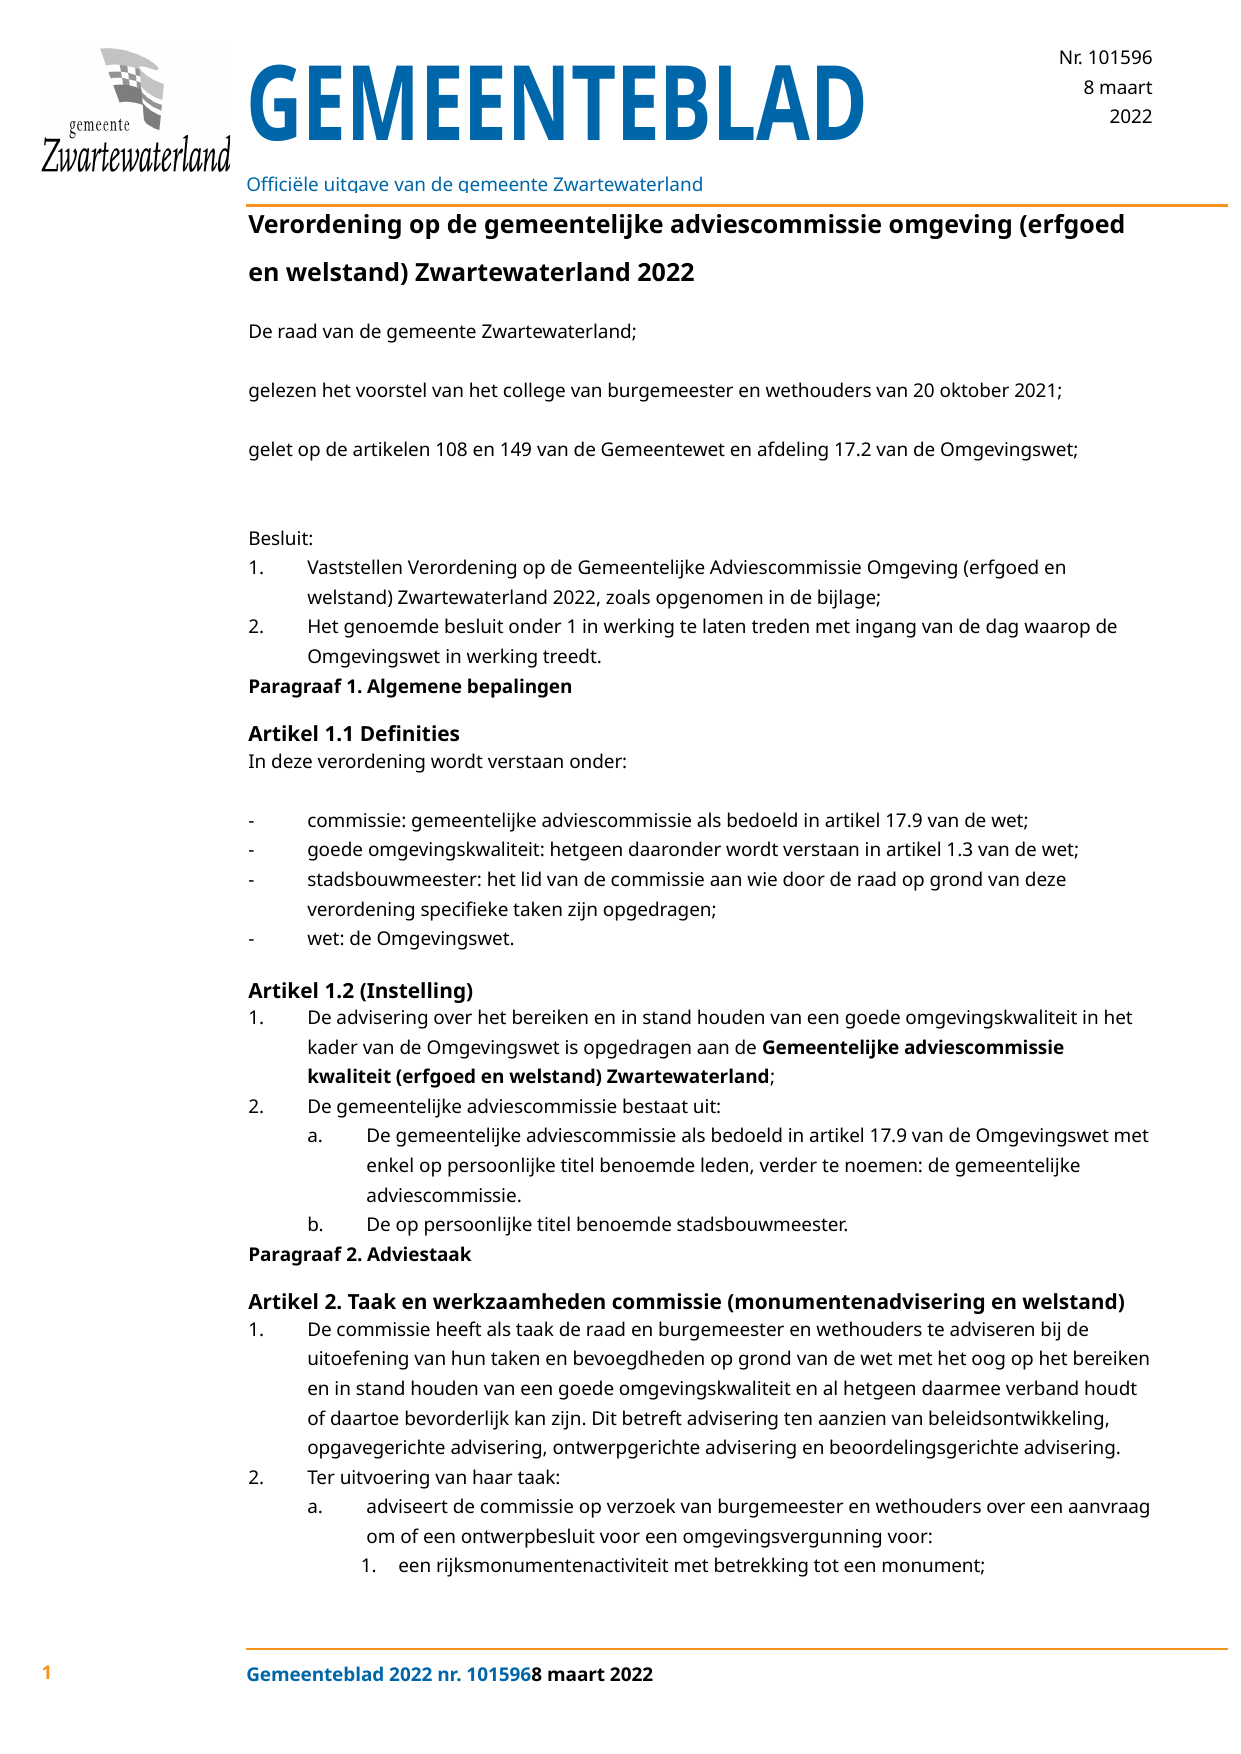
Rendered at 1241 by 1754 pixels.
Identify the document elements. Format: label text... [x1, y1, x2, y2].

text Artikel 1.1 Definities [248, 719, 1152, 748]
text Paragraaf 1. Algemene bepalingen [248, 673, 1152, 699]
list commissie: gemeentelijke adviescommissie als bedoeld in artikel 17.9 van de wet; [248, 807, 1152, 833]
list De op persoonlijke titel benoemde stadsbouwmeester. [307, 1211, 1152, 1237]
list adviseert de commissie op verzoek van burgemeester en wethouders over een aanvraag om of een ontwerpbesluit voor een omgevingsvergunning voor: [307, 1493, 1152, 1549]
list Ter uitvoering van haar taak: [248, 1464, 1152, 1489]
picture [41, 47, 231, 172]
list Het genoemde besluit onder 1 in werking te laten treden met ingang van de dag waarop de Omgevingswet in werking treedt. [248, 614, 1152, 669]
text Artikel 1.2 (Instelling) [248, 976, 1152, 1004]
text Paragraaf 2. Adviestaak [248, 1241, 1152, 1267]
text Verordening op de gemeentelijke adviescommissie omgeving (erfgoed en welstand) Zwartewaterland 2022 [248, 207, 1152, 288]
text In deze verordening wordt verstaan onder: [248, 748, 1152, 774]
list De gemeentelijke adviescommissie als bedoeld in artikel 17.9 van de Omgevingswet met enkel op persoonlijke titel benoemde leden, verder te noemen: de gemeentelijke adviescommissie. [307, 1123, 1152, 1207]
list stadsbouwmeester: het lid van de commissie aan wie door de raad op grond van deze verordening specifieke taken zijn opgedragen; [248, 866, 1152, 922]
text De raad van de gemeente Zwartewaterland; [248, 318, 1152, 344]
text gelezen het voorstel van het college van burgemeester en wethouders van 20 oktober 2021; [248, 377, 1152, 403]
list goede omgevingskwaliteit: hetgeen daaronder wordt verstaan in artikel 1.3 van de wet; [248, 837, 1152, 862]
list De commissie heeft als taak de raad en burgemeester en wethouders te adviseren bij de uitoefening van hun taken en bevoegdheden op grond van de wet met het oog op het bereiken en in stand houden van een goede omgevingskwaliteit en al hetgeen daarmee verband houdt of daartoe bevorderlijk kan zijn. Dit betreft advisering ten aanzien van beleidsontwikkeling, opgavegerichte advisering, ontwerpgerichte advisering en beoordelingsgerichte advisering. [248, 1316, 1152, 1460]
text Artikel 2. Taak en werkzaamheden commissie (monumentenadvisering en welstand) [248, 1287, 1152, 1316]
list De gemeentelijke adviescommissie bestaat uit: [248, 1093, 1152, 1119]
list De advisering over het bereiken en in stand houden van een goede omgevingskwaliteit in het kader van de Omgevingswet is opgedragen aan de Gemeentelijke adviescommissie kwaliteit (erfgoed en welstand) Zwartewaterland; [248, 1004, 1152, 1089]
list wet: de Omgevingswet. [248, 925, 1152, 951]
text Besluit: [248, 525, 1152, 551]
text gelet op de artikelen 108 en 149 van de Gemeentewet en afdeling 17.2 van de Omgevingswet; [248, 436, 1152, 462]
list Vaststellen Verordening op de Gemeentelijke Adviescommissie Omgeving (erfgoed en welstand) Zwartewaterland 2022, zoals opgenomen in de bijlage; [248, 554, 1152, 610]
list een rijksmonumentenactiviteit met betrekking tot een monument; [361, 1553, 1152, 1578]
